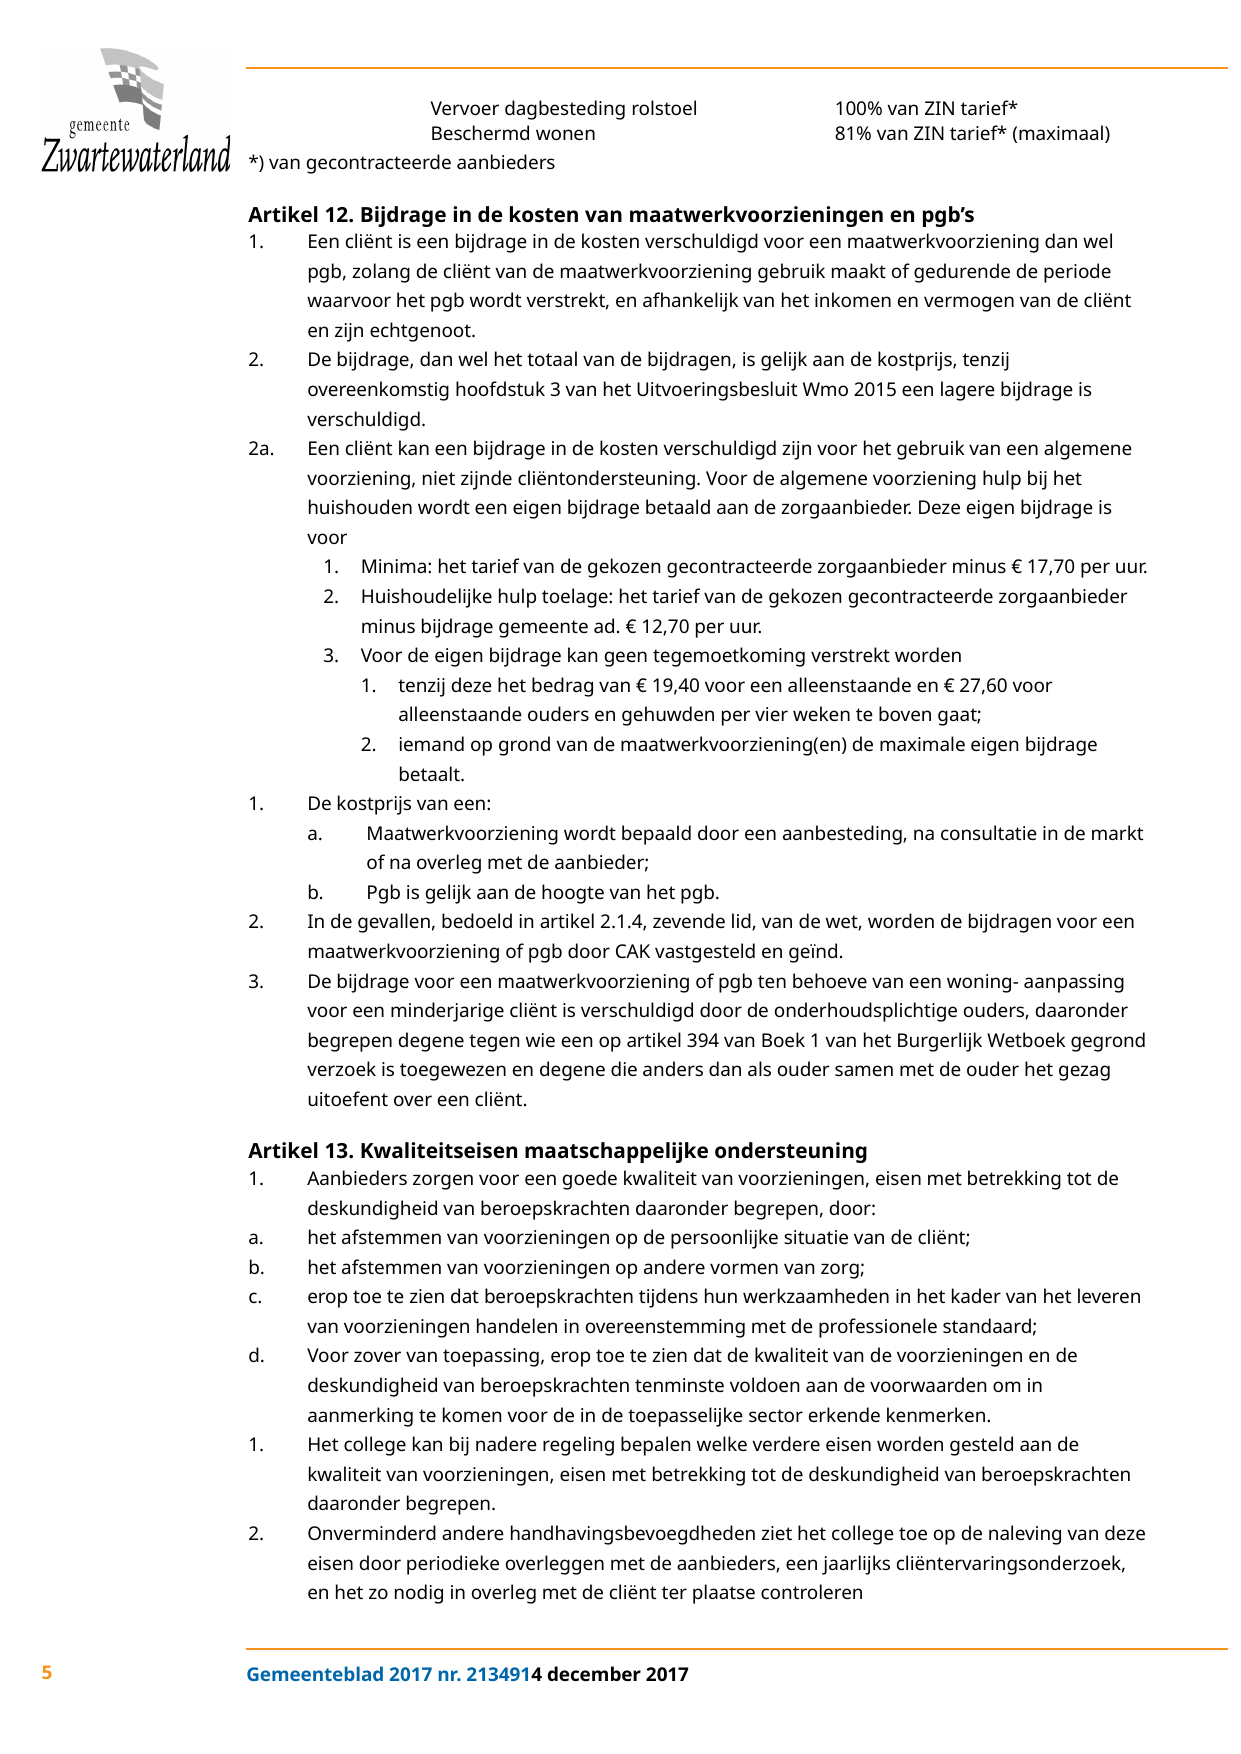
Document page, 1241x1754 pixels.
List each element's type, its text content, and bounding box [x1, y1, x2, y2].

list Voor zover van toepassing, erop toe te zien dat de kwaliteit van de voorzieningen en de deskundigheid van beroepskrachten tenminste voldoen aan de voorwaarden om in aanmerking te komen voor de in de toepasselijke sector erkende kenmerken. [248, 1343, 1152, 1427]
list Maatwerkvoorziening wordt bepaald door een aanbesteding, na consultatie in de markt of na overleg met de aanbieder; [307, 820, 1152, 875]
table_cell [248, 95, 430, 121]
list erop toe te zien dat beroepskrachten tijdens hun werkzaamheden in het kader van het leveren van voorzieningen handelen in overeenstemming met de professionele standaard; [248, 1283, 1152, 1339]
list Het college kan bij nadere regeling bepalen welke verdere eisen worden gesteld aan de kwaliteit van voorzieningen, eisen met betrekking tot de deskundigheid van beroepskrachten daaronder begrepen. [248, 1431, 1152, 1516]
list Aanbieders zorgen voor een goede kwaliteit van voorzieningen, eisen met betrekking tot de deskundigheid van beroepskrachten daaronder begrepen, door: [248, 1165, 1152, 1220]
list De kostprijs van een: [248, 790, 1152, 816]
text Artikel 12. Bijdrage in de kosten van maatwerkvoorzieningen en pgb’s [248, 200, 1152, 228]
list Huishoudelijke hulp toelage: het tarief van de gekozen gecontracteerde zorgaanbieder minus bijdrage gemeente ad. € 12,70 per uur. [323, 583, 1152, 639]
list Minima: het tarief van de gekozen gecontracteerde zorgaanbieder minus € 17,70 per uur. [323, 554, 1152, 579]
list Pgb is gelijk aan de hoogte van het pgb. [307, 879, 1152, 905]
text Artikel 13. Kwaliteitseisen maatschappelijke ondersteuning [248, 1137, 1152, 1165]
list tenzij deze het bedrag van € 19,40 voor een alleenstaande en € 27,60 voor alleenstaande ouders en gehuwden per vier weken te boven gaat; [361, 672, 1152, 727]
table_cell 100% van ZIN tarief* [835, 95, 1152, 121]
list Voor de eigen bijdrage kan geen tegemoetkoming verstrekt worden [323, 642, 1152, 668]
list Een cliënt kan een bijdrage in de kosten verschuldigd zijn voor het gebruik van een algemene voorziening, niet zijnde cliëntondersteuning. Voor de algemene voorziening hulp bij het huishouden wordt een eigen bijdrage betaald aan de zorgaanbieder. Deze eigen bijdrage is voor [248, 435, 1152, 550]
list De bijdrage voor een maatwerkvoorziening of pgb ten behoeve van een woning- aanpassing voor een minderjarige cliënt is verschuldigd door de onderhoudsplichtige ouders, daaronder begrepen degene tegen wie een op artikel 394 van Boek 1 van het Burgerlijk Wetboek gegrond verzoek is toegewezen en degene die anders dan als ouder samen met de ouder het gezag uitoefent over een cliënt. [248, 968, 1152, 1112]
list het afstemmen van voorzieningen op de persoonlijke situatie van de cliënt; [248, 1224, 1152, 1250]
picture [41, 47, 231, 172]
list iemand op grond van de maatwerkvoorziening(en) de maximale eigen bijdrage betaalt. [361, 731, 1152, 787]
list het afstemmen van voorzieningen op andere vormen van zorg; [248, 1254, 1152, 1279]
list De bijdrage, dan wel het totaal van de bijdragen, is gelijk aan de kostprijs, tenzij overeenkomstig hoofdstuk 3 van het Uitvoeringsbesluit Wmo 2015 een lagere bijdrage is verschuldigd. [248, 347, 1152, 432]
text *) van gecontracteerde aanbieders [248, 149, 1152, 175]
list Onverminderd andere handhavingsbevoegdheden ziet het college toe op de naleving van deze eisen door periodieke overleggen met de aanbieders, een jaarlijks cliëntervaringsonderzoek, en het zo nodig in overleg met de cliënt ter plaatse controleren [248, 1520, 1152, 1605]
table_cell [248, 121, 430, 146]
table_cell Vervoer dagbesteding rolstoel [430, 95, 834, 121]
table_cell 81% van ZIN tarief* (maximaal) [835, 121, 1152, 146]
table_cell Beschermd wonen [430, 121, 834, 146]
list Een cliënt is een bijdrage in de kosten verschuldigd voor een maatwerkvoorziening dan wel pgb, zolang de cliënt van de maatwerkvoorziening gebruik maakt of gedurende de periode waarvoor het pgb wordt verstrekt, en afhankelijk van het inkomen en vermogen van de cliënt en zijn echtgenoot. [248, 228, 1152, 343]
list In de gevallen, bedoeld in artikel 2.1.4, zevende lid, van de wet, worden de bijdragen voor een maatwerkvoorziening of pgb door CAK vastgesteld en geïnd. [248, 909, 1152, 964]
